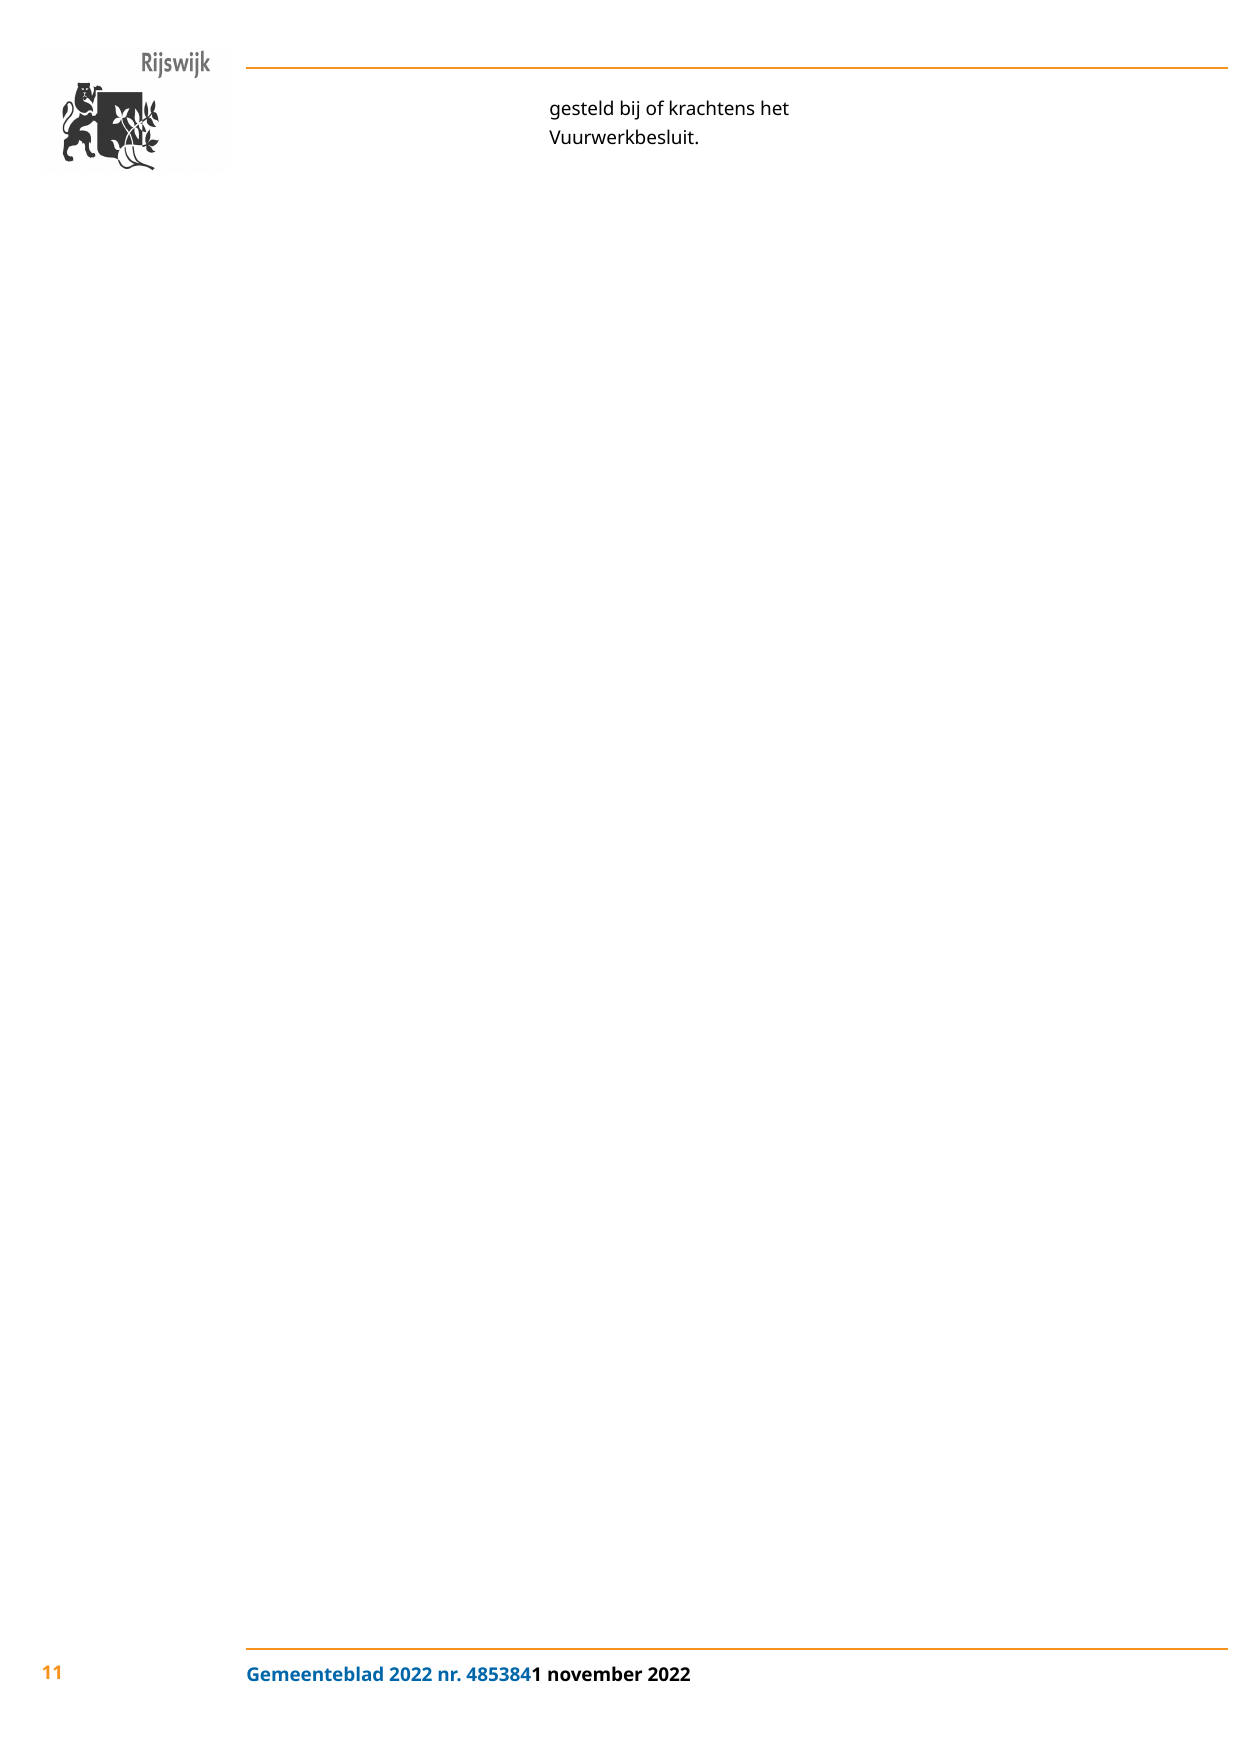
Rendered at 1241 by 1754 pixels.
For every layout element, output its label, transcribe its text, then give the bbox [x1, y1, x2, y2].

table_cell [850, 95, 1152, 150]
picture [41, 47, 231, 172]
table_cell gesteld bij of krachtens het Vuurwerkbesluit. [549, 95, 850, 150]
table_cell [248, 95, 549, 150]
